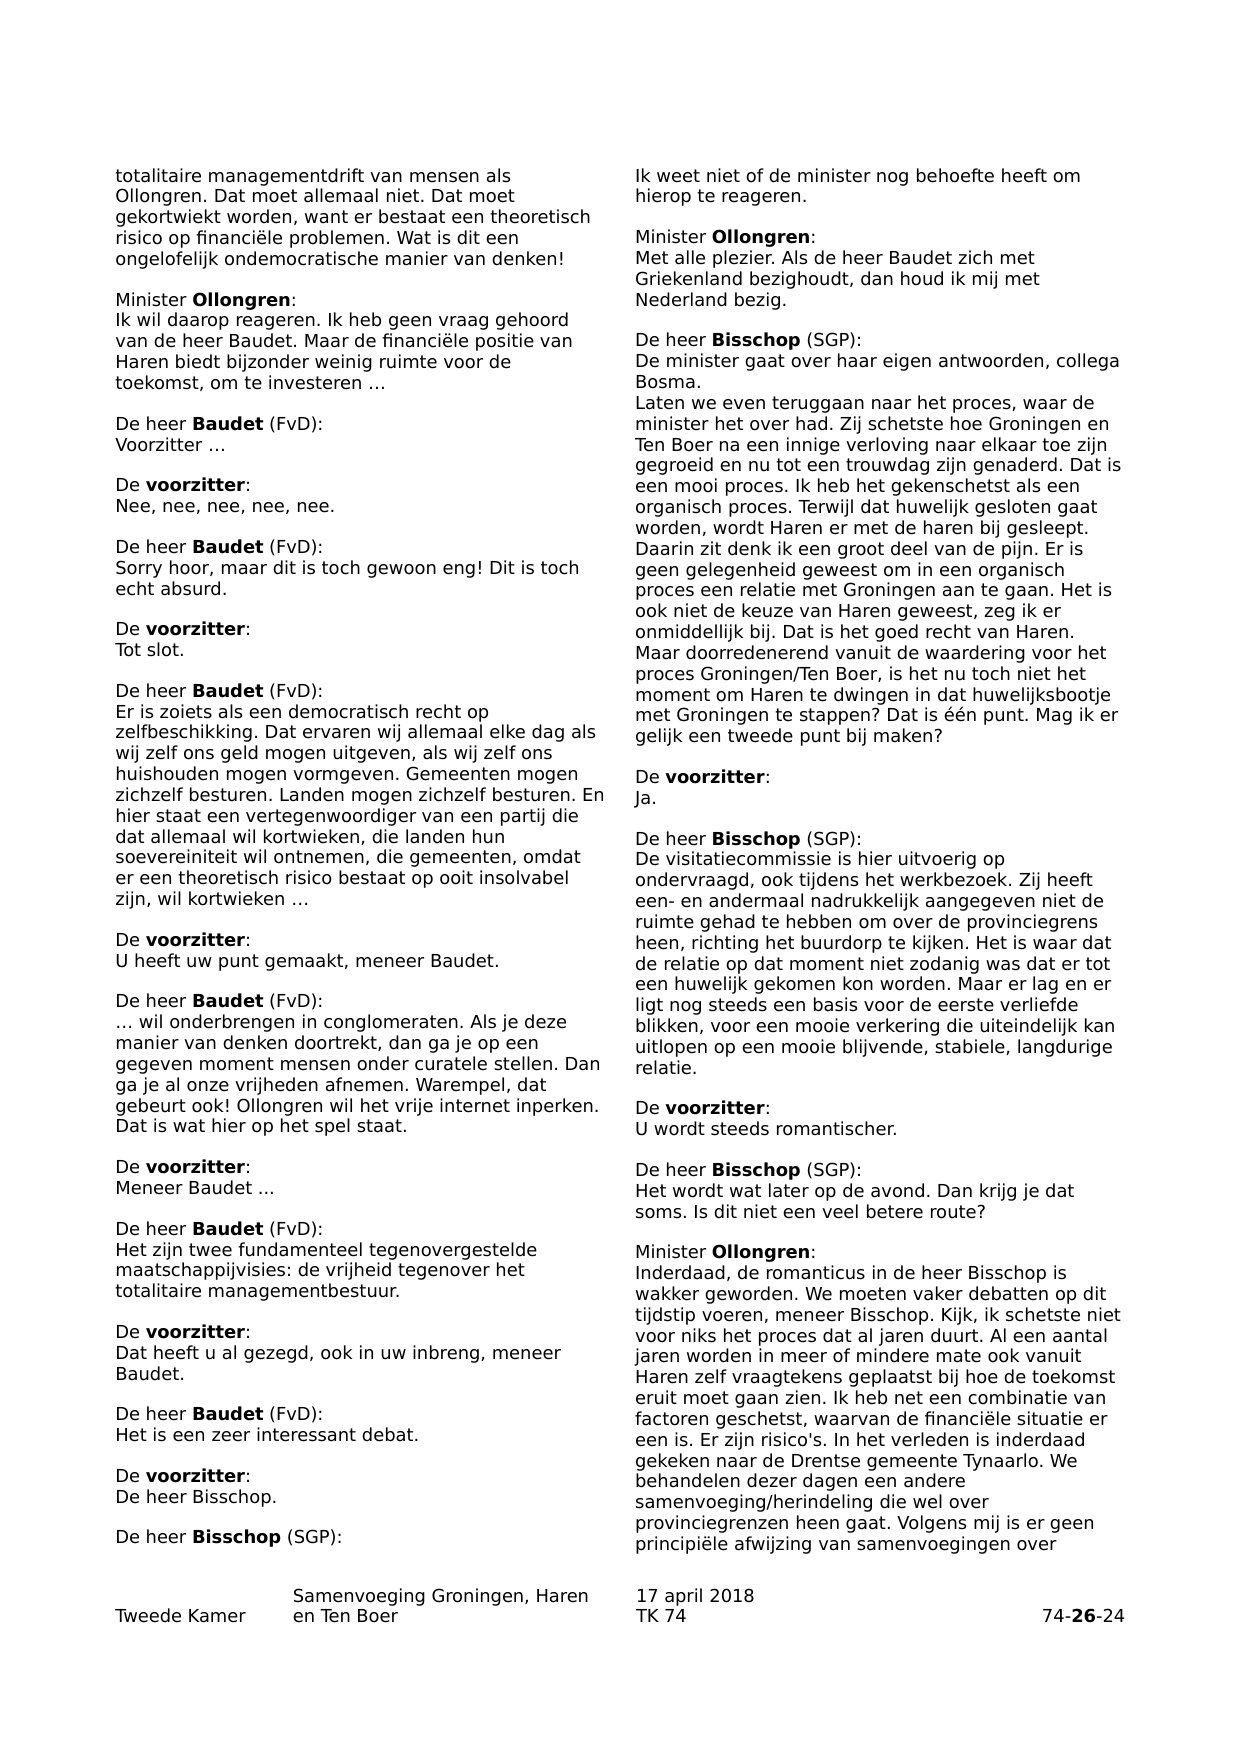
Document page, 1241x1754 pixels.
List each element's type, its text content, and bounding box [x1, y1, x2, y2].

text Het zijn twee fundamenteel tegenovergestelde maatschappijvisies: de vrijheid tegenover het totalitaire managementbestuur. [115, 1239, 605, 1302]
text Nee, nee, nee, nee, nee. [115, 496, 605, 517]
text De heer Bisschop. [115, 1486, 605, 1507]
text Minister Ollongren: [635, 1242, 1125, 1263]
text De heer Baudet (FvD): [115, 1404, 605, 1425]
text De voorzitter: [115, 475, 605, 496]
text Dat heeft u al gezegd, ook in uw inbreng, meneer Baudet. [115, 1342, 605, 1384]
text Tot slot. [115, 640, 605, 661]
text De heer Bisschop (SGP): [635, 1160, 1125, 1181]
text De voorzitter: [115, 1466, 605, 1486]
text De voorzitter: [635, 1098, 1125, 1119]
text U wordt steeds romantischer. [635, 1119, 1125, 1140]
text De heer Bisschop (SGP): [635, 330, 1125, 351]
text De voorzitter: [115, 930, 605, 950]
text Voorzitter … [115, 434, 605, 455]
text Minister Ollongren: [115, 289, 605, 310]
text De heer Bisschop (SGP): [635, 828, 1125, 849]
text De minister gaat over haar eigen antwoorden, collega Bosma. [635, 351, 1125, 393]
text De voorzitter: [115, 1322, 605, 1342]
text totalitaire managementdrift van mensen als Ollongren. Dat moet allemaal niet. Dat moet gekortwiekt worden, want er bestaat een theoretisch risico op financiële problemen. Wat is dit een ongelofelijk ondemocratische manier van denken! [115, 165, 605, 269]
text Er is zoiets als een democratisch recht op zelfbeschikking. Dat ervaren wij allemaal elke dag als wij zelf ons geld mogen uitgeven, als wij zelf ons huishouden mogen vormgeven. Gemeenten mogen zichzelf besturen. Landen mogen zichzelf besturen. En hier staat een vertegenwoordiger van een partij die dat allemaal wil kortwieken, die landen hun soevereiniteit wil ontnemen, die gemeenten, omdat er een theoretisch risico bestaat op ooit insolvabel zijn, wil kortwieken … [115, 701, 605, 910]
text Meneer Baudet ... [115, 1178, 605, 1198]
text Laten we even teruggaan naar het proces, waar de minister het over had. Zij schetste hoe Groningen en Ten Boer na een innige verloving naar elkaar toe zijn gegroeid en nu tot een trouwdag zijn genaderd. Dat is een mooi proces. Ik heb het gekenschetst als een organisch proces. Terwijl dat huwelijk gesloten gaat worden, wordt Haren er met de haren bij gesleept. Daarin zit denk ik een groot deel van de pijn. Er is geen gelegenheid geweest om in een organisch proces een relatie met Groningen aan te gaan. Het is ook niet de keuze van Haren geweest, zeg ik er onmiddellijk bij. Dat is het goed recht van Haren. Maar doorredenerend vanuit de waardering voor het proces Groningen/Ten Boer, is het nu toch niet het moment om Haren te dwingen in dat huwelijksbootje met Groningen te stappen? Dat is één punt. Mag ik er gelijk een tweede punt bij maken? [635, 393, 1125, 747]
text Inderdaad, de romanticus in de heer Bisschop is wakker geworden. We moeten vaker debatten op dit tijdstip voeren, meneer Bisschop. Kijk, ik schetste niet voor niks het proces dat al jaren duurt. Al een aantal jaren worden in meer of mindere mate ook vanuit Haren zelf vraagtekens geplaatst bij hoe de toekomst eruit moet gaan zien. Ik heb net een combinatie van factoren geschetst, waarvan de financiële situatie er een is. Er zijn risico's. In het verleden is inderdaad gekeken naar de Drentse gemeente Tynaarlo. We behandelen dezer dagen een andere samenvoeging/herindeling die wel over provinciegrenzen heen gaat. Volgens mij is er geen principiële afwijzing van samenvoegingen over [635, 1263, 1125, 1554]
text Met alle plezier. Als de heer Baudet zich met Griekenland bezighoudt, dan houd ik mij met Nederland bezig. [635, 248, 1125, 310]
text De voorzitter: [115, 619, 605, 640]
text De heer Baudet (FvD): [115, 991, 605, 1012]
text De visitatiecommissie is hier uitvoerig op ondervraagd, ook tijdens het werkbezoek. Zij heeft een- en andermaal nadrukkelijk aangegeven niet de ruimte gehad te hebben om over de provinciegrens heen, richting het buurdorp te kijken. Het is waar dat de relatie op dat moment niet zodanig was dat er tot een huwelijk gekomen kon worden. Maar er lag en er ligt nog steeds een basis voor de eerste verliefde blikken, voor een mooie verkering die uiteindelijk kan uitlopen op een mooie blijvende, stabiele, langdurige relatie. [635, 849, 1125, 1078]
text De heer Baudet (FvD): [115, 1218, 605, 1239]
text De heer Baudet (FvD): [115, 537, 605, 557]
text Ja. [635, 787, 1125, 808]
text Het wordt wat later op de avond. Dan krijg je dat soms. Is dit niet een veel betere route? [635, 1181, 1125, 1222]
text De heer Baudet (FvD): [115, 413, 605, 434]
text … wil onderbrengen in conglomeraten. Als je deze manier van denken doortrekt, dan ga je op een gegeven moment mensen onder curatele stellen. Dan ga je al onze vrijheden afnemen. Warempel, dat gebeurt ook! Ollongren wil het vrije internet inperken. Dat is wat hier op het spel staat. [115, 1012, 605, 1137]
text Het is een zeer interessant debat. [115, 1425, 605, 1446]
text U heeft uw punt gemaakt, meneer Baudet. [115, 950, 605, 971]
text De heer Bisschop (SGP): [115, 1527, 605, 1548]
text Ik wil daarop reageren. Ik heb geen vraag gehoord van de heer Baudet. Maar de financiële positie van Haren biedt bijzonder weinig ruimte voor de toekomst, om te investeren … [115, 310, 605, 393]
text Ik weet niet of de minister nog behoefte heeft om hierop te reageren. [635, 165, 1125, 207]
text De voorzitter: [115, 1157, 605, 1178]
text Minister Ollongren: [635, 227, 1125, 248]
text De voorzitter: [635, 767, 1125, 787]
text De heer Baudet (FvD): [115, 681, 605, 701]
text Sorry hoor, maar dit is toch gewoon eng! Dit is toch echt absurd. [115, 557, 605, 599]
